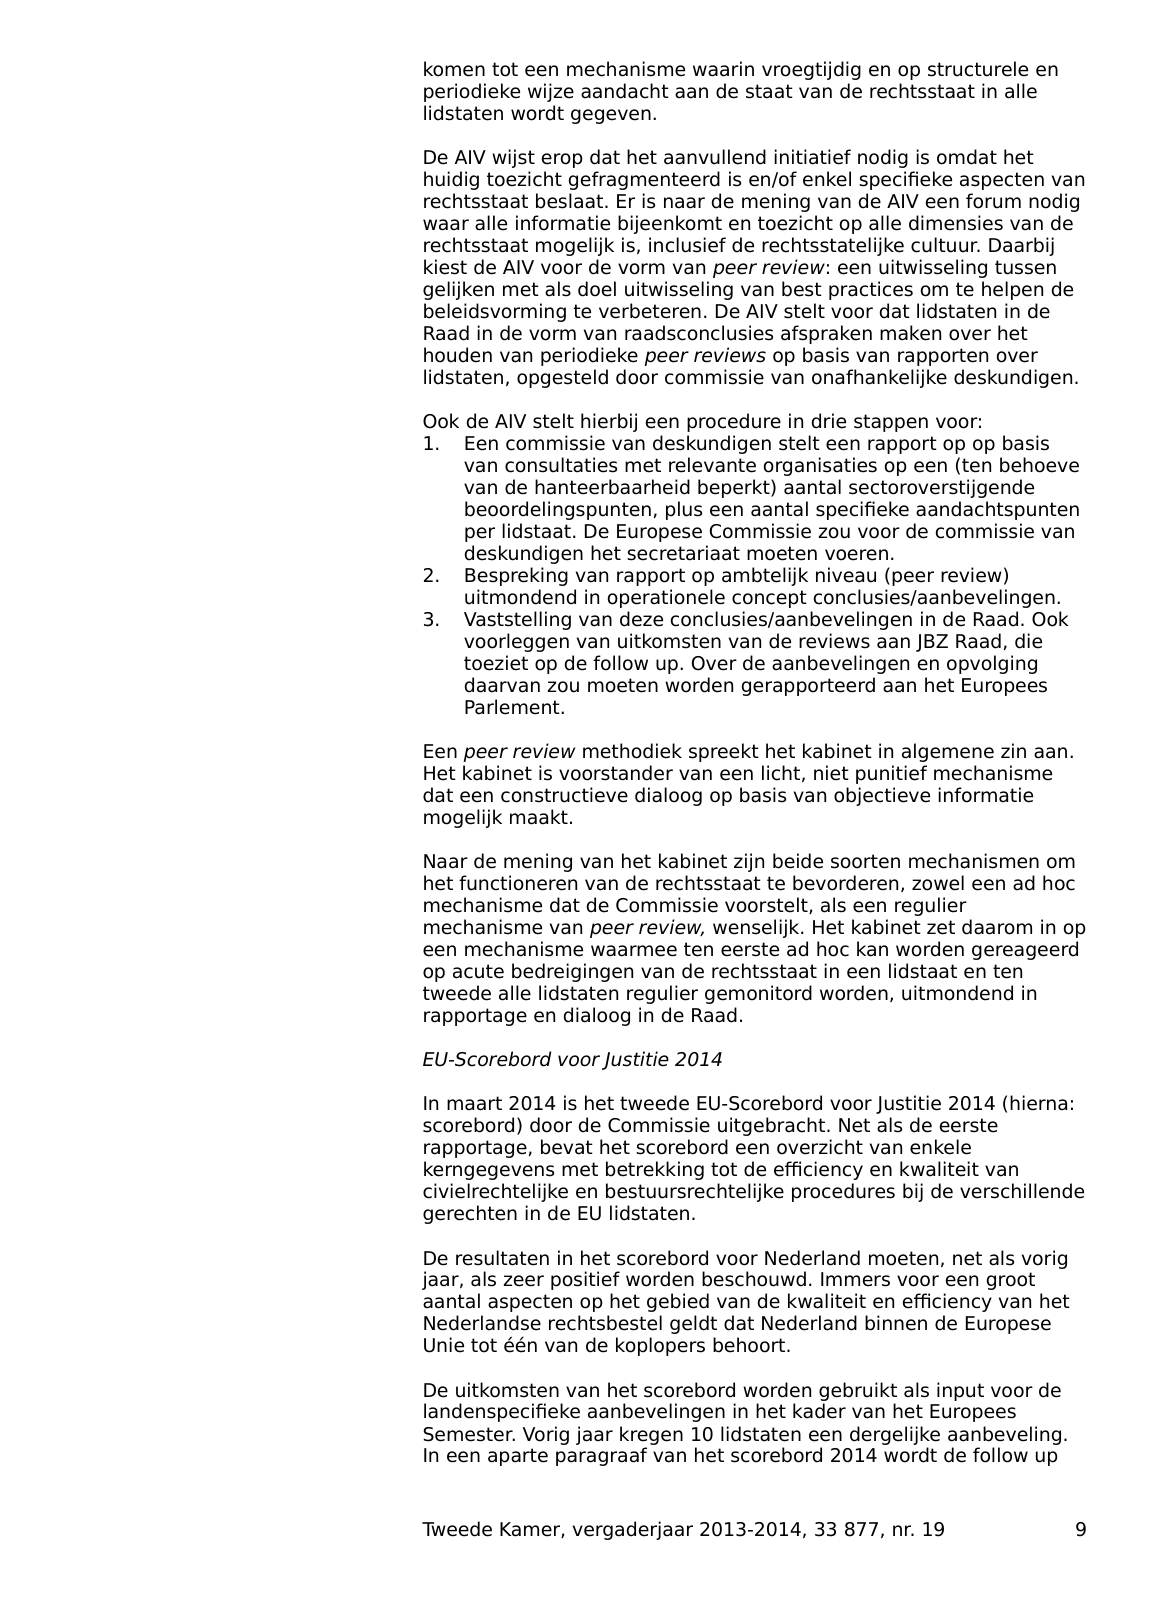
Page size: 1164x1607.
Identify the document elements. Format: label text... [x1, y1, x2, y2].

text Ook de AIV stelt hierbij een procedure in drie stappen voor: [422, 411, 1087, 433]
text In maart 2014 is het tweede EU-Scorebord voor Justitie 2014 (hierna: scorebord) door de Commissie uitgebracht. Net als de eerste rapportage, bevat het scorebord een overzicht van enkele kerngegevens met betrekking tot de efficiency en kwaliteit van civielrechtelijke en bestuursrechtelijke procedures bij de verschillende gerechten in de EU lidstaten. [422, 1093, 1087, 1225]
text 2. Bespreking van rapport op ambtelijk niveau (peer review) uitmondend in operationele concept conclusies/aanbevelingen. [422, 565, 1087, 609]
text 1. Een commissie van deskundigen stelt een rapport op op basis van consultaties met relevante organisaties op een (ten behoeve van de hanteerbaarheid beperkt) aantal sectoroverstijgende beoordelingspunten, plus een aantal specifieke aandachtspunten per lidstaat. De Europese Commissie zou voor de commissie van deskundigen het secretariaat moeten voeren. [422, 433, 1087, 565]
text De resultaten in het scorebord voor Nederland moeten, net als vorig jaar, als zeer positief worden beschouwd. Immers voor een groot aantal aspecten op het gebied van de kwaliteit en efficiency van het Nederlandse rechtsbestel geldt dat Nederland binnen de Europese Unie tot één van de koplopers behoort. [422, 1247, 1087, 1357]
text komen tot een mechanisme waarin vroegtijdig en op structurele en periodieke wijze aandacht aan de staat van de rechtsstaat in alle lidstaten wordt gegeven. [422, 59, 1087, 125]
text De uitkomsten van het scorebord worden gebruikt als input voor de landenspecifieke aanbevelingen in het kader van het Europees Semester. Vorig jaar kregen 10 lidstaten een dergelijke aanbeveling. In een aparte paragraaf van het scorebord 2014 wordt de follow up [422, 1379, 1087, 1467]
text Een peer review methodiek spreekt het kabinet in algemene zin aan. Het kabinet is voorstander van een licht, niet punitief mechanisme dat een constructieve dialoog op basis van objectieve informatie mogelijk maakt. [422, 741, 1087, 829]
text Naar de mening van het kabinet zijn beide soorten mechanismen om het functioneren van de rechtsstaat te bevorderen, zowel een ad hoc mechanisme dat de Commissie voorstelt, als een regulier mechanisme van peer review, wenselijk. Het kabinet zet daarom in op een mechanisme waarmee ten eerste ad hoc kan worden gereageerd op acute bedreigingen van de rechtsstaat in een lidstaat en ten tweede alle lidstaten regulier gemonitord worden, uitmondend in rapportage en dialoog in de Raad. [422, 851, 1087, 1027]
text 3. Vaststelling van deze conclusies/aanbevelingen in de Raad. Ook voorleggen van uitkomsten van de reviews aan JBZ Raad, die toeziet op de follow up. Over de aanbevelingen en opvolging daarvan zou moeten worden gerapporteerd aan het Europees Parlement. [422, 609, 1087, 719]
subtitle EU-Scorebord voor Justitie 2014 [422, 1049, 1087, 1071]
text De AIV wijst erop dat het aanvullend initiatief nodig is omdat het huidig toezicht gefragmenteerd is en/of enkel specifieke aspecten van rechtsstaat beslaat. Er is naar de mening van de AIV een forum nodig waar alle informatie bijeenkomt en toezicht op alle dimensies van de rechtsstaat mogelijk is, inclusief de rechtsstatelijke cultuur. Daarbij kiest de AIV voor de vorm van peer review: een uitwisseling tussen gelijken met als doel uitwisseling van best practices om te helpen de beleidsvorming te verbeteren. De AIV stelt voor dat lidstaten in de Raad in de vorm van raadsconclusies afspraken maken over het houden van periodieke peer reviews op basis van rapporten over lidstaten, opgesteld door commissie van onafhankelijke deskundigen. [422, 147, 1087, 389]
